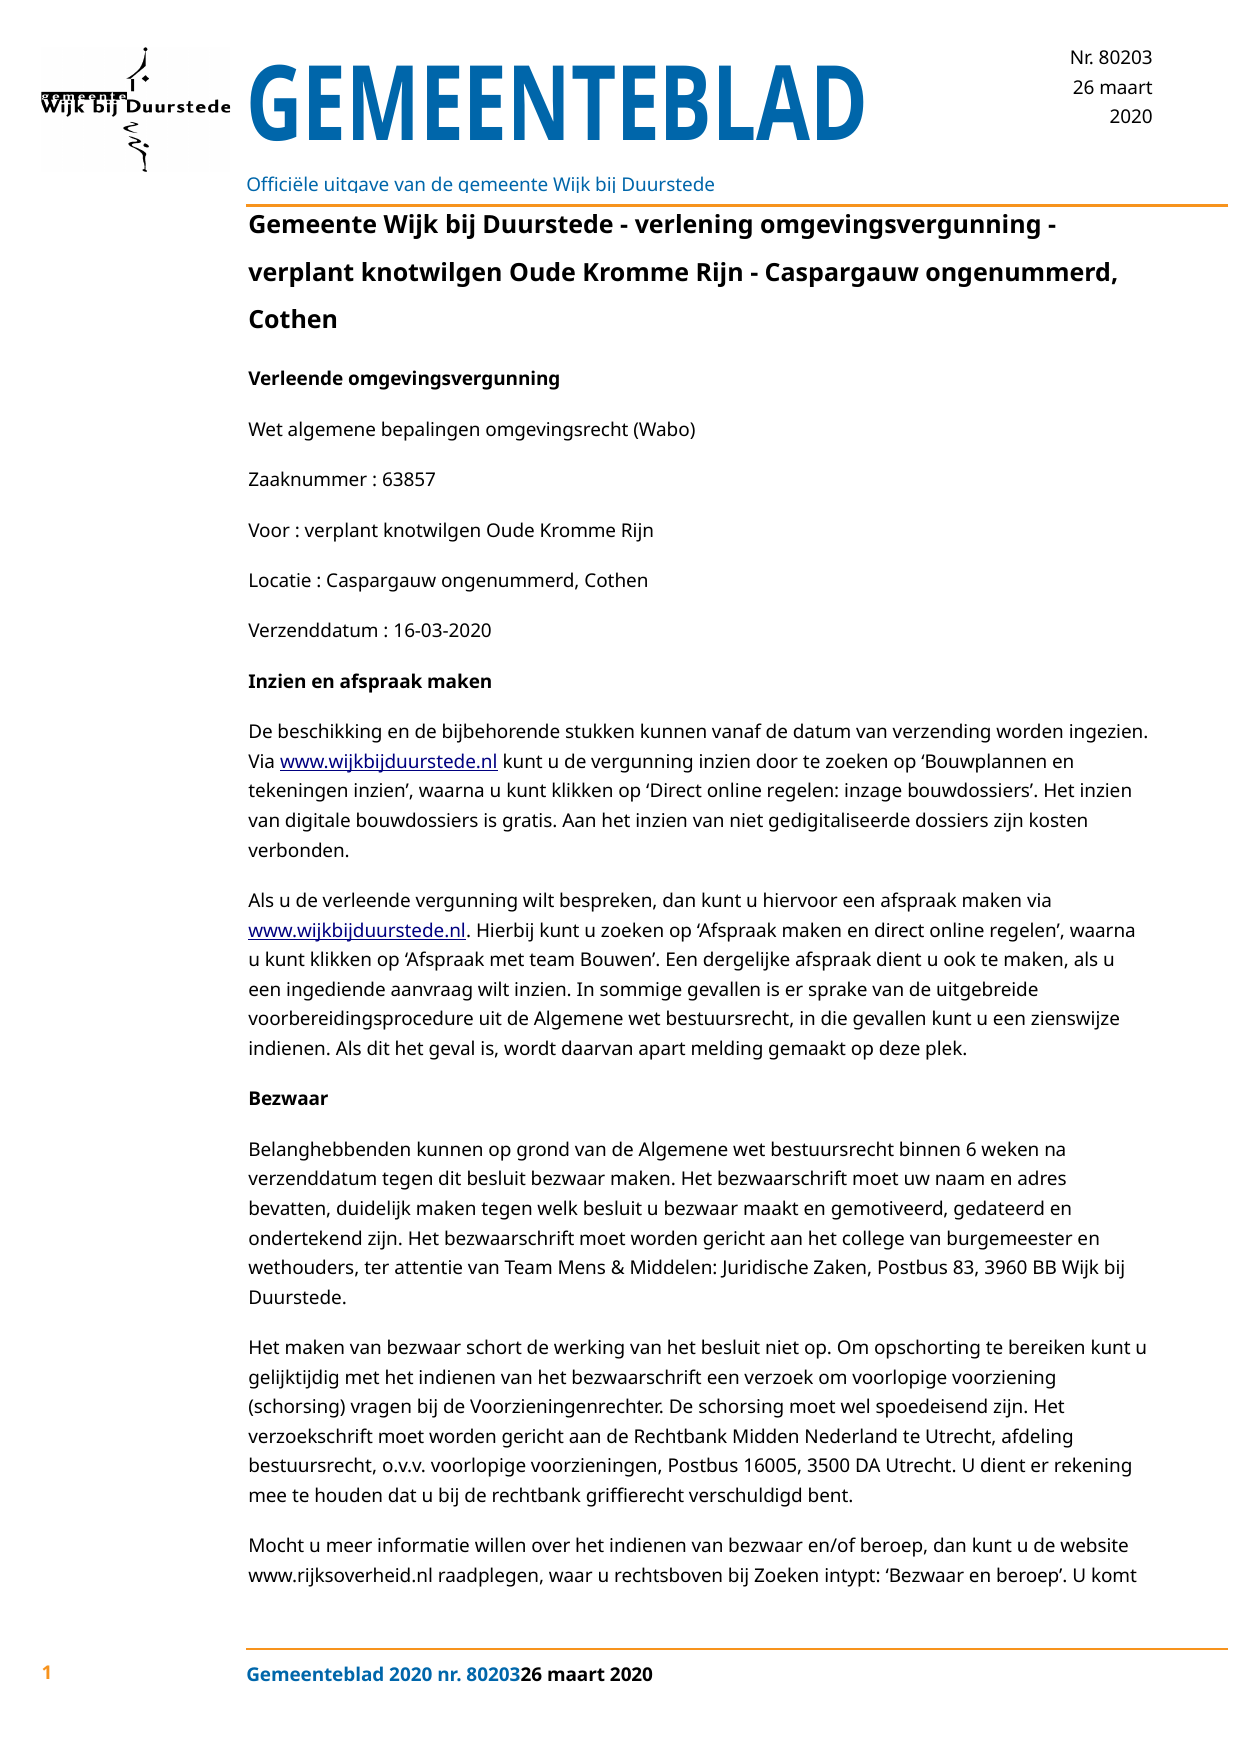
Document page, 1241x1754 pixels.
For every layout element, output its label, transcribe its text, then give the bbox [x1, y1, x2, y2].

text De beschikking en de bijbehorende stukken kunnen vanaf de datum van verzending worden ingezien. Via www.wijkbijduurstede.nl kunt u de vergunning inzien door te zoeken op ‘Bouwplannen en tekeningen inzien’, waarna u kunt klikken op ‘Direct online regelen: inzage bouwdossiers’. Het inzien van digitale bouwdossiers is gratis. Aan het inzien van niet gedigitaliseerde dossiers zijn kosten verbonden. [248, 718, 1152, 862]
text Inzien en afspraak maken [248, 668, 1152, 694]
text Bezwaar [248, 1086, 1152, 1111]
text Voor : verplant knotwilgen Oude Kromme Rijn [248, 517, 1152, 542]
text Gemeente Wijk bij Duurstede - verlening omgevingsvergunning - verplant knotwilgen Oude Kromme Rijn - Caspargauw ongenummerd, Cothen [248, 207, 1152, 336]
text Wet algemene bepalingen omgevingsrecht (Wabo) [248, 416, 1152, 442]
text Locatie : Caspargauw ongenummerd, Cothen [248, 567, 1152, 593]
text Verzenddatum : 16-03-2020 [248, 618, 1152, 643]
text Verleende omgevingsvergunning [248, 366, 1152, 391]
text Belanghebbenden kunnen op grond van de Algemene wet bestuursrecht binnen 6 weken na verzenddatum tegen dit besluit bezwaar maken. Het bezwaarschrift moet uw naam en adres bevatten, duidelijk maken tegen welk besluit u bezwaar maakt en gemotiveerd, gedateerd en ondertekend zijn. Het bezwaarschrift moet worden gericht aan het college van burgemeester en wethouders, ter attentie van Team Mens & Middelen: Juridische Zaken, Postbus 83, 3960 BB Wijk bij Duurstede. [248, 1136, 1152, 1309]
text Mocht u meer informatie willen over het indienen van bezwaar en/of beroep, dan kunt u de website www.rijksoverheid.nl raadplegen, waar u rechtsboven bij Zoeken intypt: ‘Bezwaar en beroep’. U komt [248, 1533, 1152, 1588]
picture [41, 47, 231, 172]
text Als u de verleende vergunning wilt bespreken, dan kunt u hiervoor een afspraak maken via www.wijkbijduurstede.nl. Hierbij kunt u zoeken op ‘Afspraak maken en direct online regelen’, waarna u kunt klikken op ‘Afspraak met team Bouwen’. Een dergelijke afspraak dient u ook te maken, als u een ingediende aanvraag wilt inzien. In sommige gevallen is er sprake van de uitgebreide voorbereidingsprocedure uit de Algemene wet bestuursrecht, in die gevallen kunt u een zienswijze indienen. Als dit het geval is, wordt daarvan apart melding gemaakt op deze plek. [248, 887, 1152, 1061]
text Zaaknummer : 63857 [248, 466, 1152, 492]
text Het maken van bezwaar schort de werking van het besluit niet op. Om opschorting te bereiken kunt u gelijktijdig met het indienen van het bezwaarschrift een verzoek om voorlopige voorziening (schorsing) vragen bij de Voorzieningenrechter. De schorsing moet wel spoedeisend zijn. Het verzoekschrift moet worden gericht aan de Rechtbank Midden Nederland te Utrecht, afdeling bestuursrecht, o.v.v. voorlopige voorzieningen, Postbus 16005, 3500 DA Utrecht. U dient er rekening mee te houden dat u bij de rechtbank griffierecht verschuldigd bent. [248, 1334, 1152, 1508]
